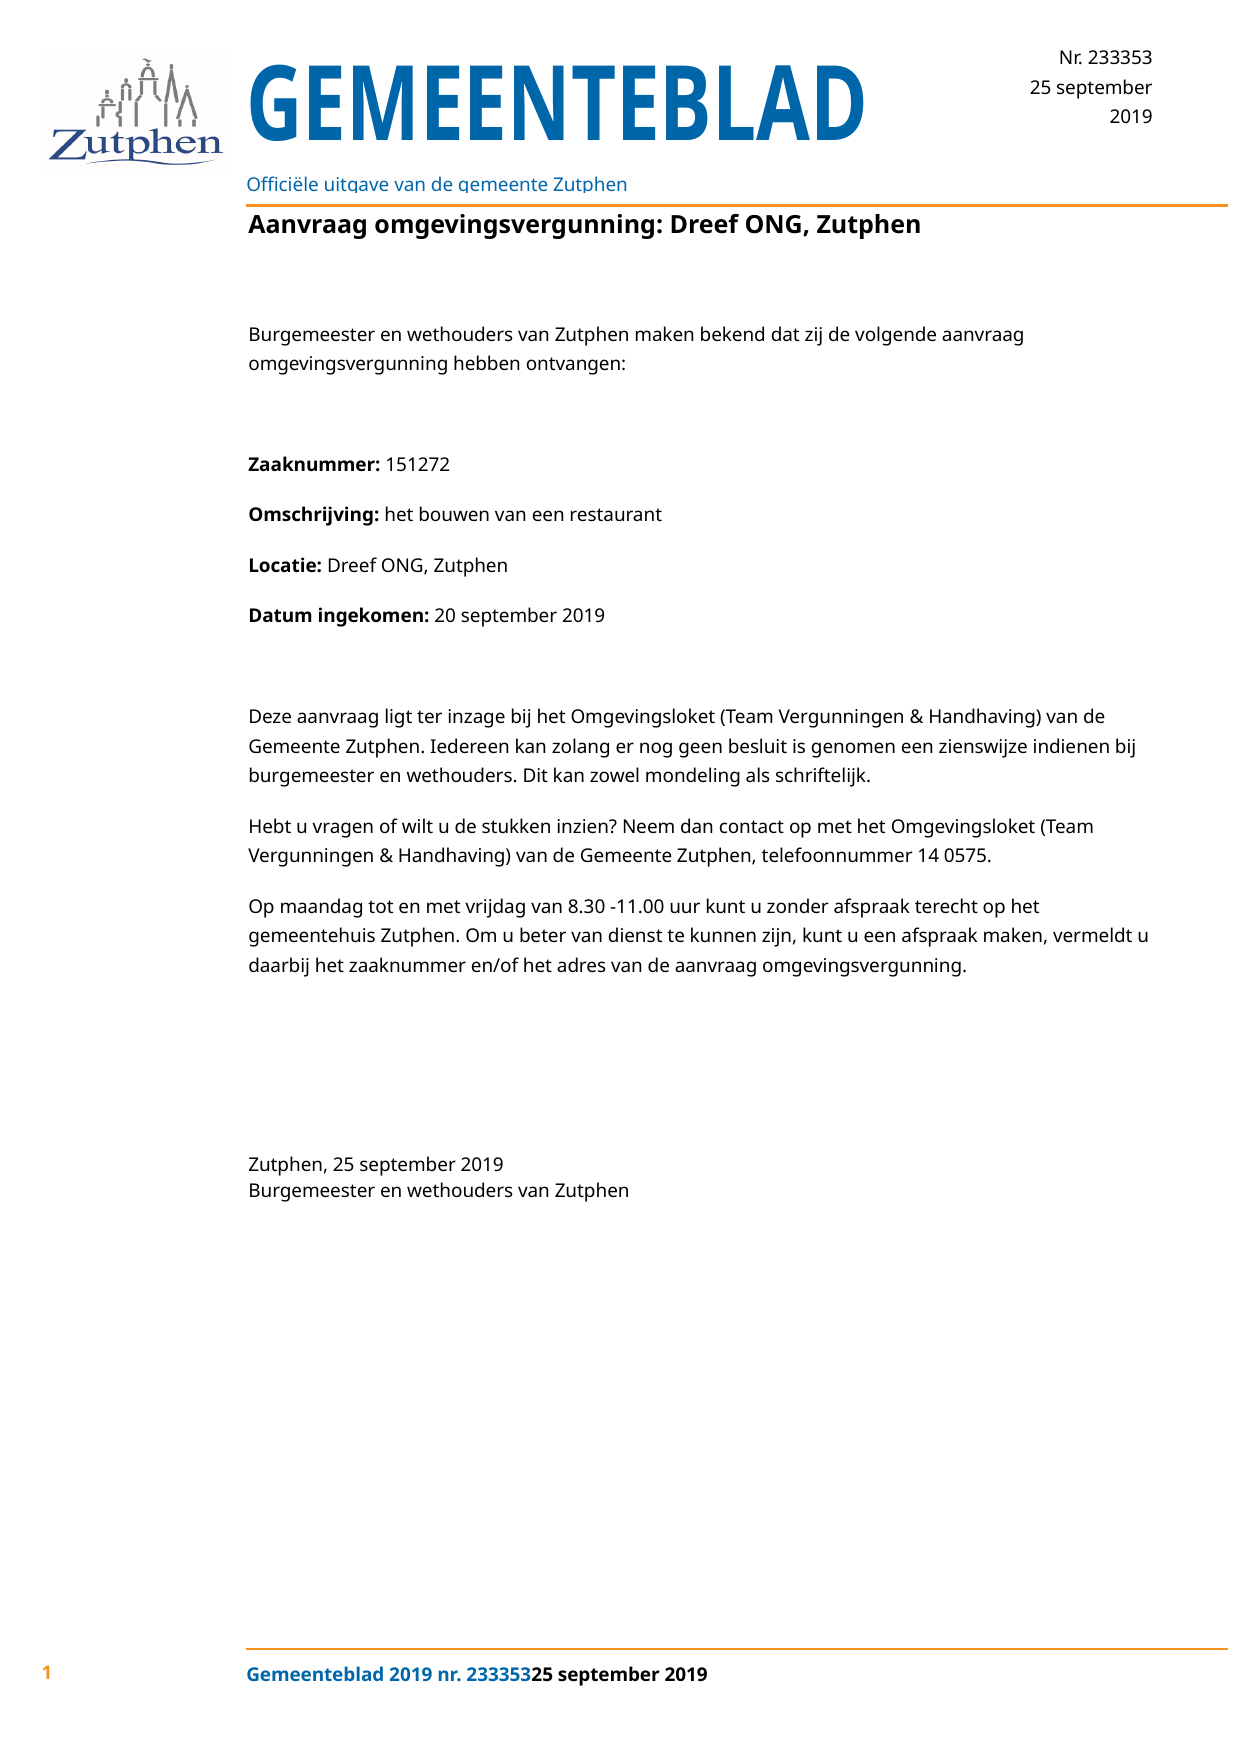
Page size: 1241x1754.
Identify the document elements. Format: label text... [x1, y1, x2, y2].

text Datum ingekomen: 20 september 2019 [248, 602, 1152, 628]
text Burgemeester en wethouders van Zutphen [248, 1177, 1152, 1202]
text Op maandag tot en met vrijdag van 8.30 -11.00 uur kunt u zonder afspraak terecht op het gemeentehuis Zutphen. Om u beter van dienst te kunnen zijn, kunt u een afspraak maken, vermeldt u daarbij het zaaknummer en/of het adres van de aanvraag omgevingsvergunning. [248, 893, 1152, 978]
text Burgemeester en wethouders van Zutphen maken bekend dat zij de volgende aanvraag omgevingsvergunning hebben ontvangen: [248, 321, 1152, 376]
text Omschrijving: het bouwen van een restaurant [248, 502, 1152, 527]
text Zaaknummer: 151272 [248, 451, 1152, 477]
picture [41, 47, 231, 172]
text Zutphen, 25 september 2019 [248, 1151, 1152, 1177]
text Locatie: Dreef ONG, Zutphen [248, 552, 1152, 578]
text Hebt u vragen of wilt u de stukken inzien? Neem dan contact op met het Omgevingsloket (Team Vergunningen & Handhaving) van de Gemeente Zutphen, telefoonnummer 14 0575. [248, 813, 1152, 868]
text Deze aanvraag ligt ter inzage bij het Omgevingsloket (Team Vergunningen & Handhaving) van de Gemeente Zutphen. Iedereen kan zolang er nog geen besluit is genomen een zienswijze indienen bij burgemeester en wethouders. Dit kan zowel mondeling als schriftelijk. [248, 703, 1152, 788]
text Aanvraag omgevingsvergunning: Dreef ONG, Zutphen [248, 207, 1152, 241]
